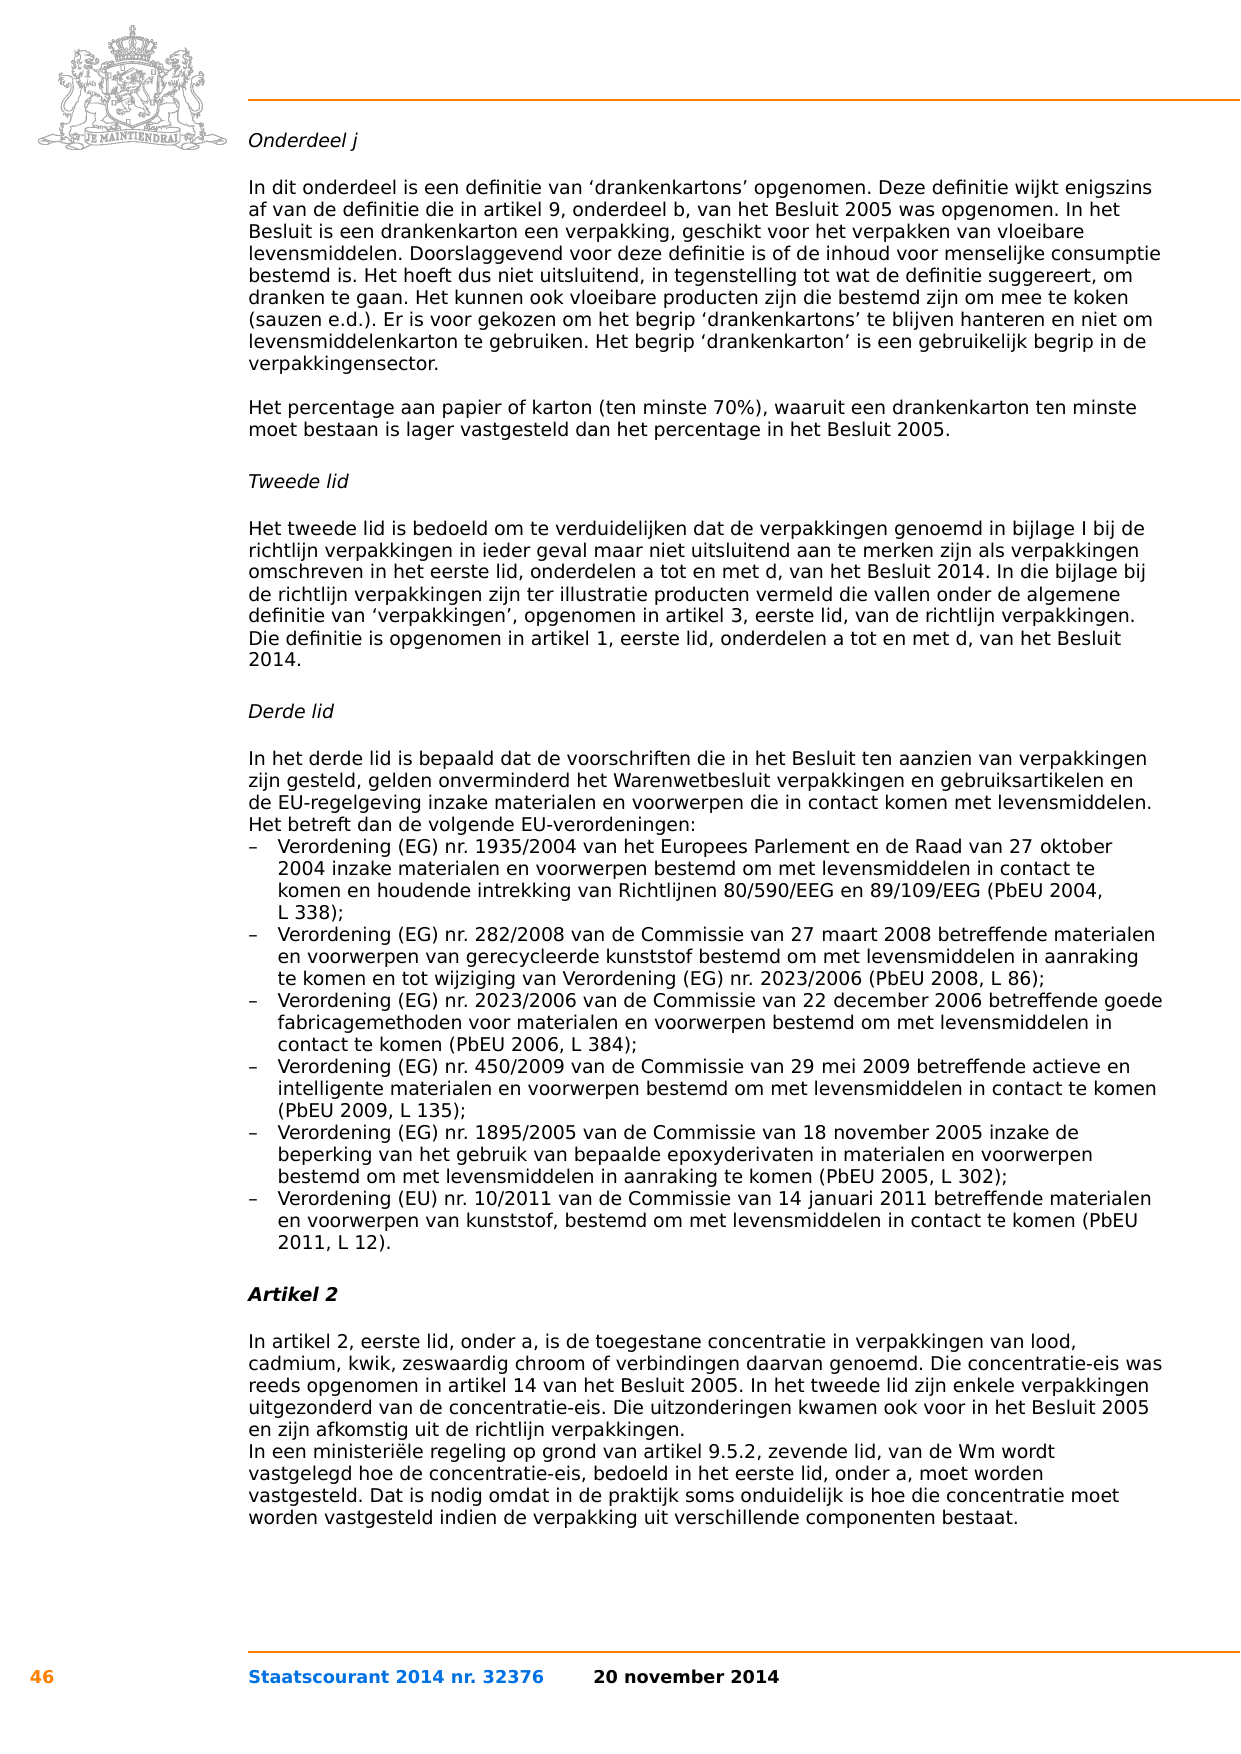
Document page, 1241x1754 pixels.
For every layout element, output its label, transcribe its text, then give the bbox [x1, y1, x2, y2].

subtitle Derde lid [248, 701, 1163, 723]
text – Verordening (EG) nr. 1895/2005 van de Commissie van 18 november 2005 inzake de beperking van het gebruik van bepaalde epoxyderivaten in materialen en voorwerpen bestemd om met levensmiddelen in aanraking te komen (PbEU 2005, L 302); [248, 1122, 1163, 1188]
text In het derde lid is bepaald dat de voorschriften die in het Besluit ten aanzien van verpakkingen zijn gesteld, gelden onverminderd het Warenwetbesluit verpakkingen en gebruiksartikelen en de EU-regelgeving inzake materialen en voorwerpen die in contact komen met levensmiddelen. Het betreft dan de volgende EU-verordeningen: [248, 748, 1163, 836]
subtitle Onderdeel j [248, 130, 1163, 152]
text In dit onderdeel is een definitie van ‘drankenkartons’ opgenomen. Deze definitie wijkt enigszins af van de definitie die in artikel 9, onderdeel b, van het Besluit 2005 was opgenomen. In het Besluit is een drankenkarton een verpakking, geschikt voor het verpakken van vloeibare levensmiddelen. Doorslaggevend voor deze definitie is of de inhoud voor menselijke consumptie bestemd is. Het hoeft dus niet uitsluitend, in tegenstelling tot wat de definitie suggereert, om dranken te gaan. Het kunnen ook vloeibare producten zijn die bestemd zijn om mee te koken (sauzen e.d.). Er is voor gekozen om het begrip ‘drankenkartons’ te blijven hanteren en niet om levensmiddelenkarton te gebruiken. Het begrip ‘drankenkarton’ is een gebruikelijk begrip in de verpakkingensector. [248, 177, 1163, 375]
subtitle Artikel 2 [248, 1284, 1163, 1306]
text In artikel 2, eerste lid, onder a, is de toegestane concentratie in verpakkingen van lood, cadmium, kwik, zeswaardig chroom of verbindingen daarvan genoemd. Die concentratie-eis was reeds opgenomen in artikel 14 van het Besluit 2005. In het tweede lid zijn enkele verpakkingen uitgezonderd van de concentratie-eis. Die uitzonderingen kwamen ook voor in het Besluit 2005 en zijn afkomstig uit de richtlijn verpakkingen. [248, 1331, 1163, 1441]
text Het percentage aan papier of karton (ten minste 70%), waaruit een drankenkarton ten minste moet bestaan is lager vastgesteld dan het percentage in het Besluit 2005. [248, 397, 1163, 441]
text Het tweede lid is bedoeld om te verduidelijken dat de verpakkingen genoemd in bijlage I bij de richtlijn verpakkingen in ieder geval maar niet uitsluitend aan te merken zijn als verpakkingen omschreven in het eerste lid, onderdelen a tot en met d, van het Besluit 2014. In die bijlage bij de richtlijn verpakkingen zijn ter illustratie producten vermeld die vallen onder de algemene definitie van ‘verpakkingen’, opgenomen in artikel 3, eerste lid, van de richtlijn verpakkingen. Die definitie is opgenomen in artikel 1, eerste lid, onderdelen a tot en met d, van het Besluit 2014. [248, 517, 1163, 671]
text – Verordening (EG) nr. 2023/2006 van de Commissie van 22 december 2006 betreffende goede fabricagemethoden voor materialen en voorwerpen bestemd om met levensmiddelen in contact te komen (PbEU 2006, L 384); [248, 990, 1163, 1056]
text In een ministeriële regeling op grond van artikel 9.5.2, zevende lid, van de Wm wordt vastgelegd hoe de concentratie-eis, bedoeld in het eerste lid, onder a, moet worden vastgesteld. Dat is nodig omdat in de praktijk soms onduidelijk is hoe die concentratie moet worden vastgesteld indien de verpakking uit verschillende componenten bestaat. [248, 1441, 1163, 1529]
picture [38, 25, 227, 150]
text – Verordening (EG) nr. 450/2009 van de Commissie van 29 mei 2009 betreffende actieve en intelligente materialen en voorwerpen bestemd om met levensmiddelen in contact te komen (PbEU 2009, L 135); [248, 1056, 1163, 1122]
text – Verordening (EG) nr. 282/2008 van de Commissie van 27 maart 2008 betreffende materialen en voorwerpen van gerecycleerde kunststof bestemd om met levensmiddelen in aanraking te komen en tot wijziging van Verordening (EG) nr. 2023/2006 (PbEU 2008, L 86); [248, 924, 1163, 990]
text – Verordening (EG) nr. 1935/2004 van het Europees Parlement en de Raad van 27 oktober 2004 inzake materialen en voorwerpen bestemd om met levensmiddelen in contact te komen en houdende intrekking van Richtlijnen 80/590/EEG en 89/109/EEG (PbEU 2004, L 338); [248, 836, 1163, 924]
text – Verordening (EU) nr. 10/2011 van de Commissie van 14 januari 2011 betreffende materialen en voorwerpen van kunststof, bestemd om met levensmiddelen in contact te komen (PbEU 2011, L 12). [248, 1188, 1163, 1254]
subtitle Tweede lid [248, 471, 1163, 492]
